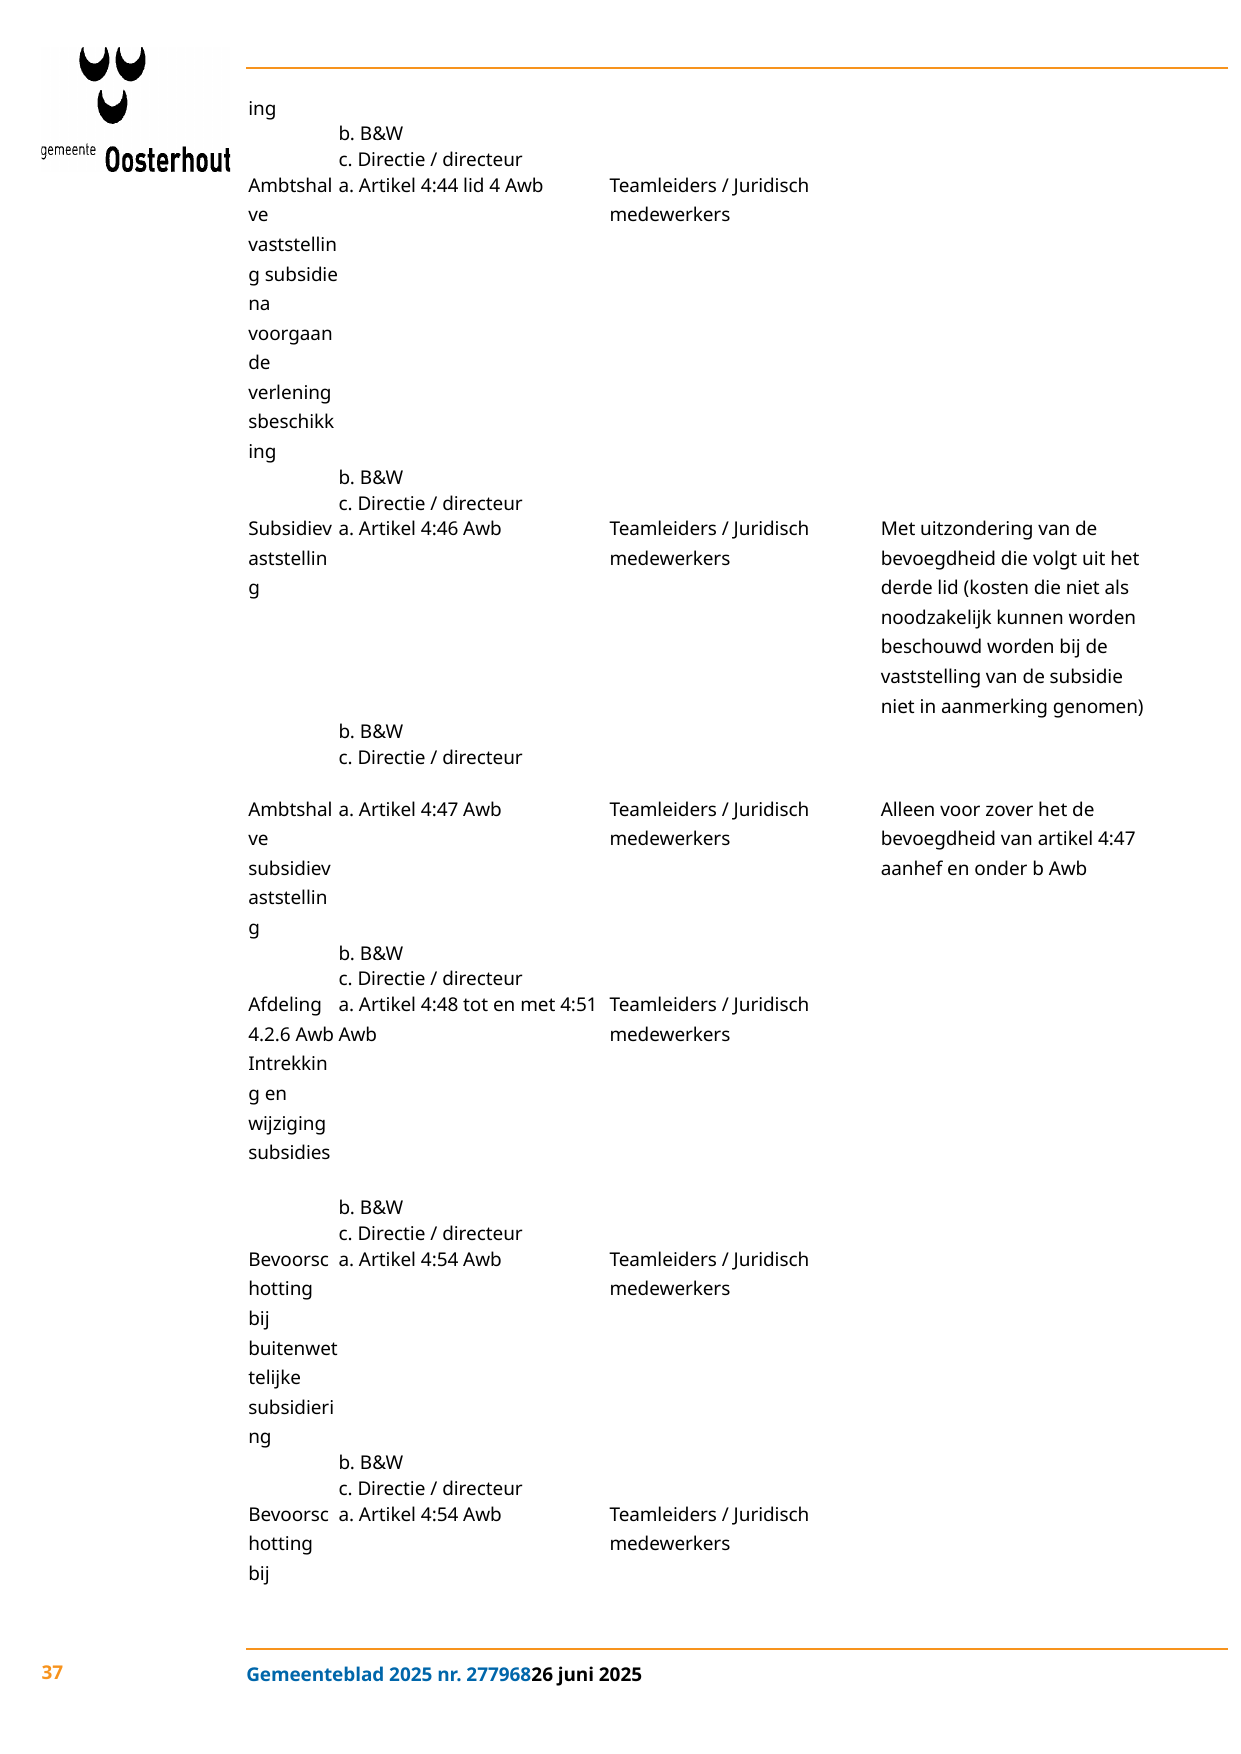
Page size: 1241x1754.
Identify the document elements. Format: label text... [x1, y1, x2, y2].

table_cell [881, 172, 1152, 464]
table_cell [248, 1220, 338, 1246]
table_cell [248, 1475, 338, 1501]
table_cell [881, 1195, 1152, 1220]
table_cell [881, 1449, 1152, 1475]
table_cell [609, 1195, 881, 1220]
table_cell [248, 770, 338, 796]
table_cell [881, 744, 1152, 770]
table_cell Teamleiders / Juridisch medewerkers [609, 172, 881, 464]
table_cell [881, 1475, 1152, 1501]
table_cell [338, 95, 609, 121]
table_cell [609, 770, 881, 796]
table_cell [248, 121, 338, 146]
picture [41, 47, 231, 172]
table_cell [248, 719, 338, 744]
table_cell Subsidievaststelling [248, 515, 338, 719]
table_cell c. Directie / directeur [338, 146, 609, 172]
table_cell [609, 146, 881, 172]
table_cell Teamleiders / Juridisch medewerkers [609, 796, 881, 940]
table_cell [609, 1449, 881, 1475]
table_cell [881, 1501, 1152, 1586]
table_cell [248, 940, 338, 966]
table_cell [609, 1220, 881, 1246]
table_cell a. Artikel 4:54 Awb [338, 1501, 609, 1586]
table_cell [881, 1220, 1152, 1246]
table_cell [609, 121, 881, 146]
table_cell Ambtshalve vaststelling subsidie na voorgaande verleningsbeschikking [248, 172, 338, 464]
table_cell [881, 95, 1152, 121]
table_cell b. B&W [338, 464, 609, 490]
table_cell a. Artikel 4:47 Awb [338, 796, 609, 940]
table_cell [881, 1246, 1152, 1449]
table_cell c. Directie / directeur [338, 966, 609, 991]
table_cell [881, 464, 1152, 490]
table_cell b. B&W [338, 1195, 609, 1220]
table_cell c. Directie / directeur [338, 744, 609, 770]
table_cell [881, 146, 1152, 172]
table_cell Met uitzondering van de bevoegdheid die volgt uit het derde lid (kosten die niet als noodzakelijk kunnen worden beschouwd worden bij de vaststelling van de subsidie niet in aanmerking genomen) [881, 515, 1152, 719]
table_cell Teamleiders / Juridisch medewerkers [609, 1246, 881, 1449]
table_cell [881, 719, 1152, 744]
table_cell Teamleiders / Juridisch medewerkers [609, 1501, 881, 1586]
table_cell a. Artikel 4:54 Awb [338, 1246, 609, 1449]
table_cell [609, 940, 881, 966]
table_cell [609, 966, 881, 991]
table_cell c. Directie / directeur [338, 1475, 609, 1501]
table_cell a. Artikel 4:44 lid 4 Awb [338, 172, 609, 464]
table_cell [609, 464, 881, 490]
table_cell [881, 940, 1152, 966]
table_cell [881, 991, 1152, 1194]
table_cell ing [248, 95, 338, 121]
table_cell [609, 490, 881, 515]
table_cell c. Directie / directeur [338, 490, 609, 515]
table_cell b. B&W [338, 940, 609, 966]
table_cell [881, 121, 1152, 146]
table_cell [248, 966, 338, 991]
table_cell Ambtshalve subsidievaststelling [248, 796, 338, 940]
table_cell [609, 1475, 881, 1501]
table_cell [881, 490, 1152, 515]
table_cell [248, 1449, 338, 1475]
table_cell [609, 719, 881, 744]
table_cell a. Artikel 4:48 tot en met 4:51 Awb [338, 991, 609, 1194]
table_cell Alleen voor zover het de bevoegdheid van artikel 4:47 aanhef en onder b Awb [881, 796, 1152, 940]
table_cell a. Artikel 4:46 Awb [338, 515, 609, 719]
table_cell b. B&W [338, 719, 609, 744]
table_cell [248, 146, 338, 172]
table_cell [248, 464, 338, 490]
table_cell [248, 1195, 338, 1220]
table_cell c. Directie / directeur [338, 1220, 609, 1246]
table_cell [248, 490, 338, 515]
table_cell [338, 770, 609, 796]
table_cell Bevoorschotting bij buitenwettelijke subsidiering [248, 1246, 338, 1449]
table_cell Bevoorschotting bij [248, 1501, 338, 1586]
table_cell [609, 744, 881, 770]
table_cell [248, 744, 338, 770]
table_cell b. B&W [338, 1449, 609, 1475]
table_cell Teamleiders / Juridisch medewerkers [609, 991, 881, 1194]
table_cell [609, 95, 881, 121]
table_cell [881, 770, 1152, 796]
table_cell [881, 966, 1152, 991]
table_cell Afdeling 4.2.6 Awb Intrekking en wijziging subsidies [248, 991, 338, 1194]
table_cell Teamleiders / Juridisch medewerkers [609, 515, 881, 719]
table_cell b. B&W [338, 121, 609, 146]
